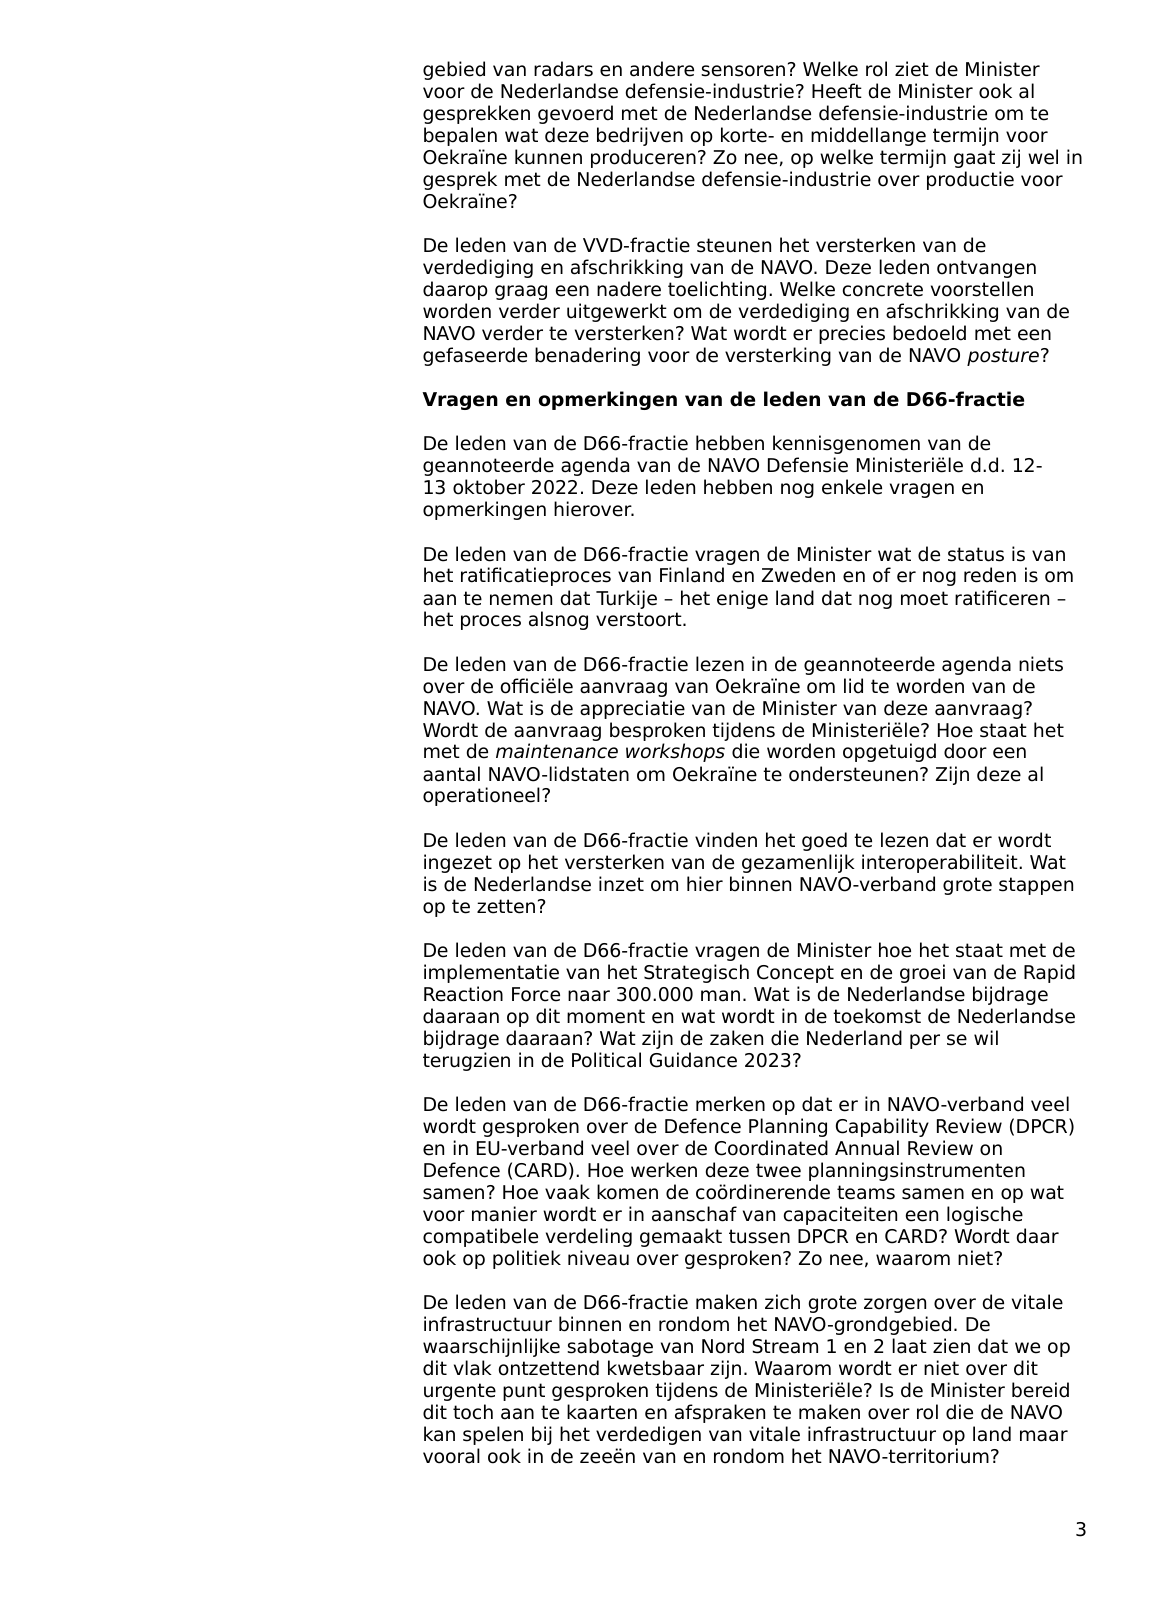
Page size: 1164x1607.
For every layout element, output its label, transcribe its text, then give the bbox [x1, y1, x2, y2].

subtitle Vragen en opmerkingen van de leden van de D66-fractie [422, 389, 1087, 411]
text De leden van de D66-fractie maken zich grote zorgen over de vitale infrastructuur binnen en rondom het NAVO-grondgebied. De waarschijnlijke sabotage van Nord Stream 1 en 2 laat zien dat we op dit vlak ontzettend kwetsbaar zijn. Waarom wordt er niet over dit urgente punt gesproken tijdens de Ministeriële? Is de Minister bereid dit toch aan te kaarten en afspraken te maken over rol die de NAVO kan spelen bij het verdedigen van vitale infrastructuur op land maar vooral ook in de zeeën van en rondom het NAVO-territorium? [422, 1292, 1087, 1468]
text De leden van de D66-fractie vragen de Minister hoe het staat met de implementatie van het Strategisch Concept en de groei van de Rapid Reaction Force naar 300.000 man. Wat is de Nederlandse bijdrage daaraan op dit moment en wat wordt in de toekomst de Nederlandse bijdrage daaraan? Wat zijn de zaken die Nederland per se wil terugzien in de Political Guidance 2023? [422, 940, 1087, 1072]
text De leden van de D66-fractie hebben kennisgenomen van de geannoteerde agenda van de NAVO Defensie Ministeriële d.d. 12-13 oktober 2022. Deze leden hebben nog enkele vragen en opmerkingen hierover. [422, 433, 1087, 521]
text De leden van de D66-fractie merken op dat er in NAVO-verband veel wordt gesproken over de Defence Planning Capability Review (DPCR) en in EU-verband veel over de Coordinated Annual Review on Defence (CARD). Hoe werken deze twee planningsinstrumenten samen? Hoe vaak komen de coördinerende teams samen en op wat voor manier wordt er in aanschaf van capaciteiten een logische compatibele verdeling gemaakt tussen DPCR en CARD? Wordt daar ook op politiek niveau over gesproken? Zo nee, waarom niet? [422, 1094, 1087, 1269]
text De leden van de VVD-fractie steunen het versterken van de verdediging en afschrikking van de NAVO. Deze leden ontvangen daarop graag een nadere toelichting. Welke concrete voorstellen worden verder uitgewerkt om de verdediging en afschrikking van de NAVO verder te versterken? Wat wordt er precies bedoeld met een gefaseerde benadering voor de versterking van de NAVO posture? [422, 235, 1087, 367]
text De leden van de D66-fractie lezen in de geannoteerde agenda niets over de officiële aanvraag van Oekraïne om lid te worden van de NAVO. Wat is de appreciatie van de Minister van deze aanvraag? Wordt de aanvraag besproken tijdens de Ministeriële? Hoe staat het met de maintenance workshops die worden opgetuigd door een aantal NAVO-lidstaten om Oekraïne te ondersteunen? Zijn deze al operationeel? [422, 653, 1087, 807]
text De leden van de D66-fractie vragen de Minister wat de status is van het ratificatieproces van Finland en Zweden en of er nog reden is om aan te nemen dat Turkije – het enige land dat nog moet ratificeren – het proces alsnog verstoort. [422, 543, 1087, 631]
text gebied van radars en andere sensoren? Welke rol ziet de Minister voor de Nederlandse defensie-industrie? Heeft de Minister ook al gesprekken gevoerd met de Nederlandse defensie-industrie om te bepalen wat deze bedrijven op korte- en middellange termijn voor Oekraïne kunnen produceren? Zo nee, op welke termijn gaat zij wel in gesprek met de Nederlandse defensie-industrie over productie voor Oekraïne? [422, 59, 1087, 213]
text De leden van de D66-fractie vinden het goed te lezen dat er wordt ingezet op het versterken van de gezamenlijk interoperabiliteit. Wat is de Nederlandse inzet om hier binnen NAVO-verband grote stappen op te zetten? [422, 829, 1087, 917]
